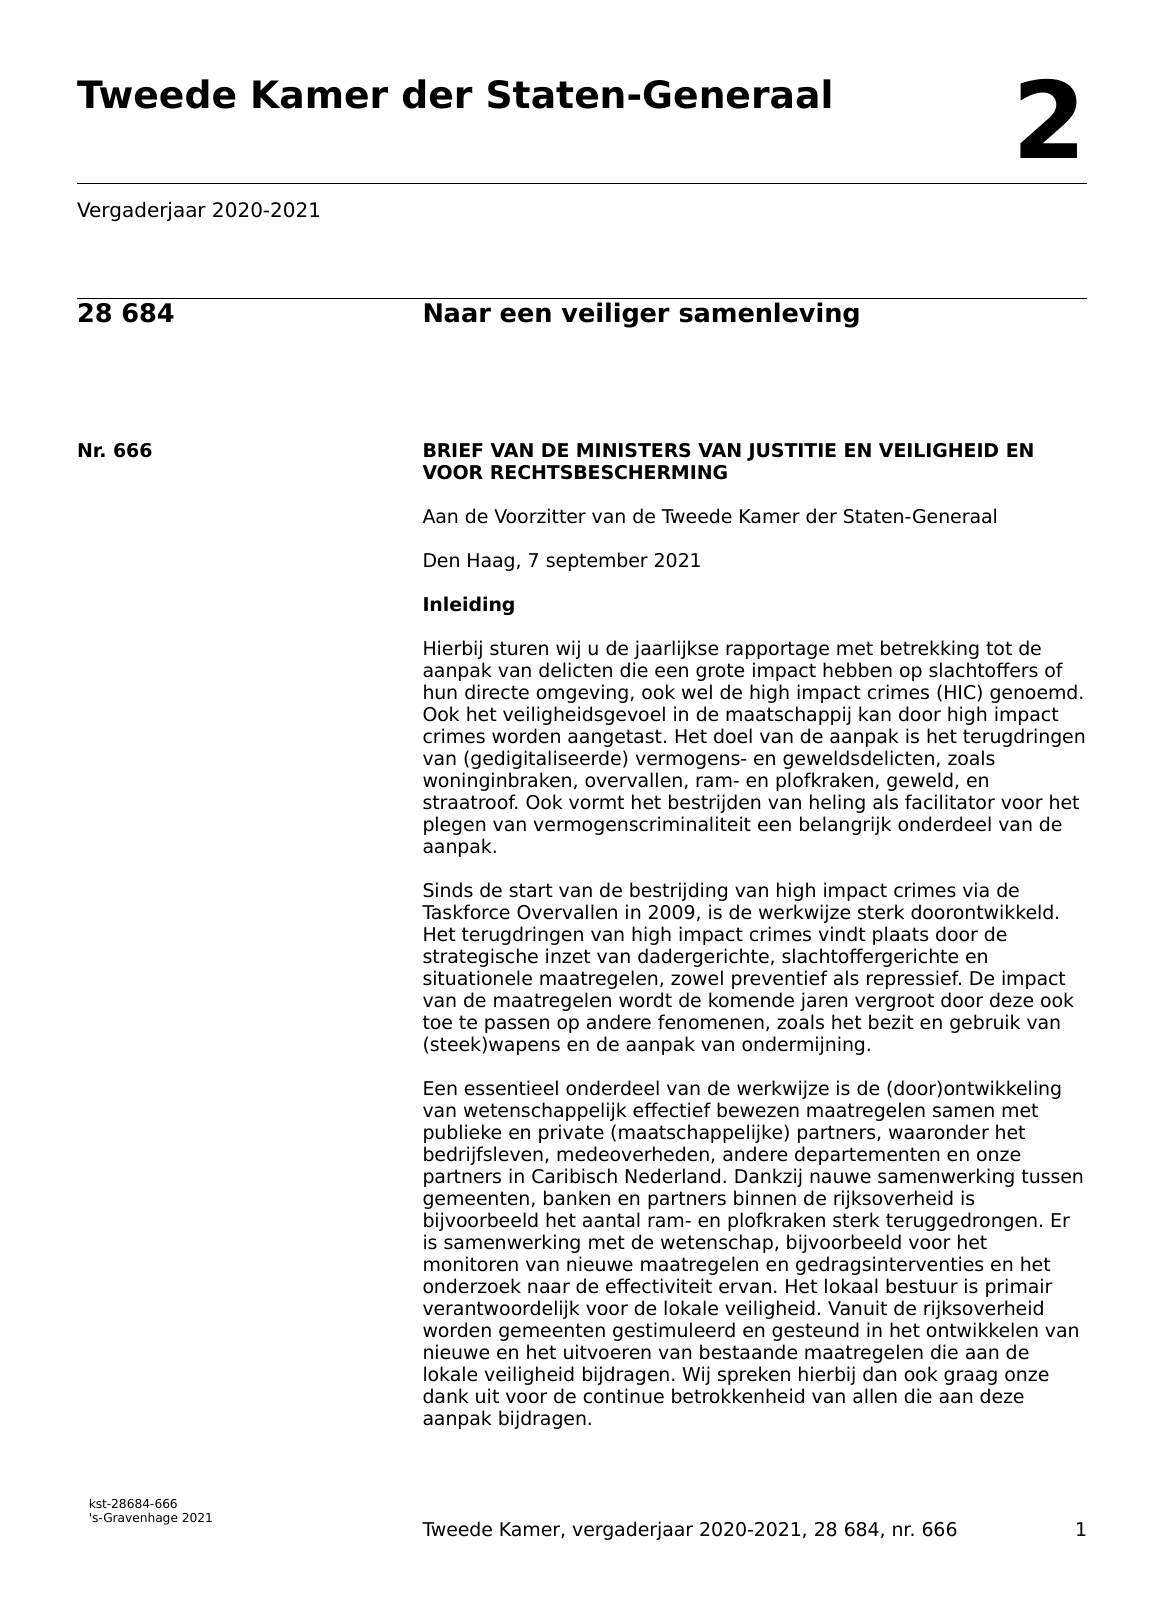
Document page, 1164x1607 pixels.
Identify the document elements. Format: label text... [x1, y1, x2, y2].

text 's-Gravenhage 2021 [88, 1511, 323, 1525]
subtitle Inleiding [422, 594, 1087, 616]
table_header 2 [886, 59, 1087, 183]
text Hierbij sturen wij u de jaarlijkse rapportage met betrekking tot de aanpak van delicten die een grote impact hebben op slachtoffers of hun directe omgeving, ook wel de high impact crimes (HIC) genoemd. Ook het veiligheidsgevoel in de maatschappij kan door high impact crimes worden aangetast. Het doel van de aanpak is het terugdringen van (gedigitaliseerde) vermogens- en geweldsdelicten, zoals woninginbraken, overvallen, ram- en plofkraken, geweld, en straatroof. Ook vormt het bestrijden van heling als facilitator voor het plegen van vermogenscriminaliteit een belangrijk onderdeel van de aanpak. [422, 638, 1087, 858]
table_header Tweede Kamer der Staten-Generaal [77, 59, 886, 183]
text Een essentieel onderdeel van de werkwijze is de (door)ontwikkeling van wetenschappelijk effectief bewezen maatregelen samen met publieke en private (maatschappelijke) partners, waaronder het bedrijfsleven, medeoverheden, andere departementen en onze partners in Caribisch Nederland. Dankzij nauwe samenwerking tussen gemeenten, banken en partners binnen de rijksoverheid is bijvoorbeeld het aantal ram- en plofkraken sterk teruggedrongen. Er is samenwerking met de wetenschap, bijvoorbeeld voor het monitoren van nieuwe maatregelen en gedragsinterventies en het onderzoek naar de effectiviteit ervan. Het lokaal bestuur is primair verantwoordelijk voor de lokale veiligheid. Vanuit de rijksoverheid worden gemeenten gestimuleerd en gesteund in het ontwikkelen van nieuwe en het uitvoeren van bestaande maatregelen die aan de lokale veiligheid bijdragen. Wij spreken hierbij dan ook graag onze dank uit voor de continue betrokkenheid van allen die aan deze aanpak bijdragen. [422, 1078, 1087, 1430]
subtitle 28 684 Naar een veiliger samenleving [77, 299, 1087, 329]
text Aan de Voorzitter van de Tweede Kamer der Staten-Generaal [422, 506, 1087, 528]
text Den Haag, 7 september 2021 [422, 550, 1087, 572]
text kst-28684-666 [88, 1497, 323, 1511]
table_cell Vergaderjaar 2020-2021 [77, 184, 1087, 298]
text Sinds de start van de bestrijding van high impact crimes via de Taskforce Overvallen in 2009, is de werkwijze sterk doorontwikkeld. Het terugdringen van high impact crimes vindt plaats door de strategische inzet van dadergerichte, slachtoffergerichte en situationele maatregelen, zowel preventief als repressief. De impact van de maatregelen wordt de komende jaren vergroot door deze ook toe te passen op andere fenomenen, zoals het bezit en gebruik van (steek)wapens en de aanpak van ondermijning. [422, 880, 1087, 1056]
subtitle Nr. 666 BRIEF VAN DE MINISTERS VAN JUSTITIE EN VEILIGHEID EN VOOR RECHTSBESCHERMING [77, 440, 1087, 484]
